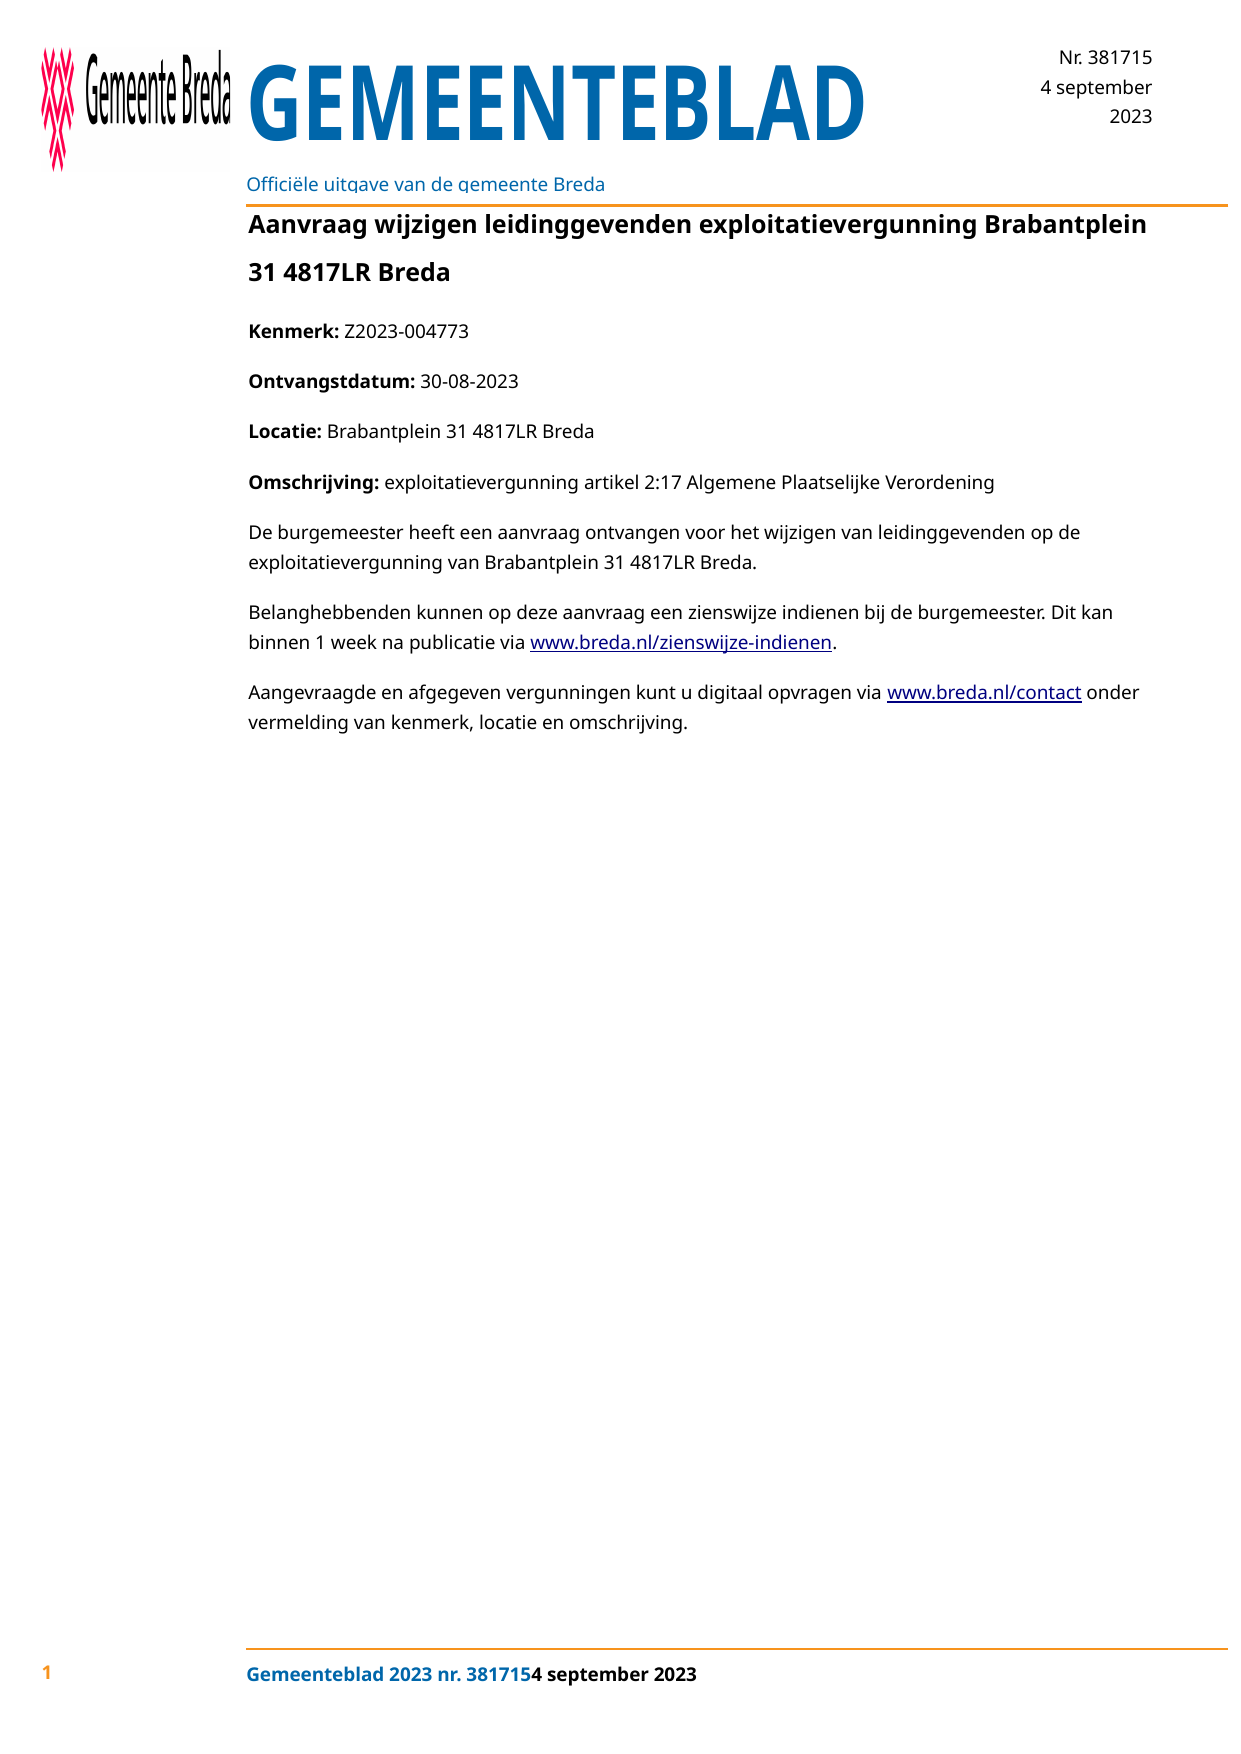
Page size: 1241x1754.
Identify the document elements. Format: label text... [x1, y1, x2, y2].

text Aangevraagde en afgegeven vergunningen kunt u digitaal opvragen via www.breda.nl/contact onder vermelding van kenmerk, locatie en omschrijving. [248, 679, 1152, 735]
text De burgemeester heeft een aanvraag ontvangen voor het wijzigen van leidinggevenden op de exploitatievergunning van Brabantplein 31 4817LR Breda. [248, 519, 1152, 575]
text Belanghebbenden kunnen op deze aanvraag een zienswijze indienen bij de burgemeester. Dit kan binnen 1 week na publicatie via www.breda.nl/zienswijze-indienen. [248, 599, 1152, 655]
text Omschrijving: exploitatievergunning artikel 2:17 Algemene Plaatselijke Verordening [248, 469, 1152, 495]
text Ontvangstdatum: 30-08-2023 [248, 368, 1152, 394]
text Kenmerk: Z2023-004773 [248, 318, 1152, 344]
text Locatie: Brabantplein 31 4817LR Breda [248, 419, 1152, 444]
text Aanvraag wijzigen leidinggevenden exploitatievergunning Brabantplein 31 4817LR Breda [248, 207, 1152, 288]
picture [41, 47, 231, 172]
